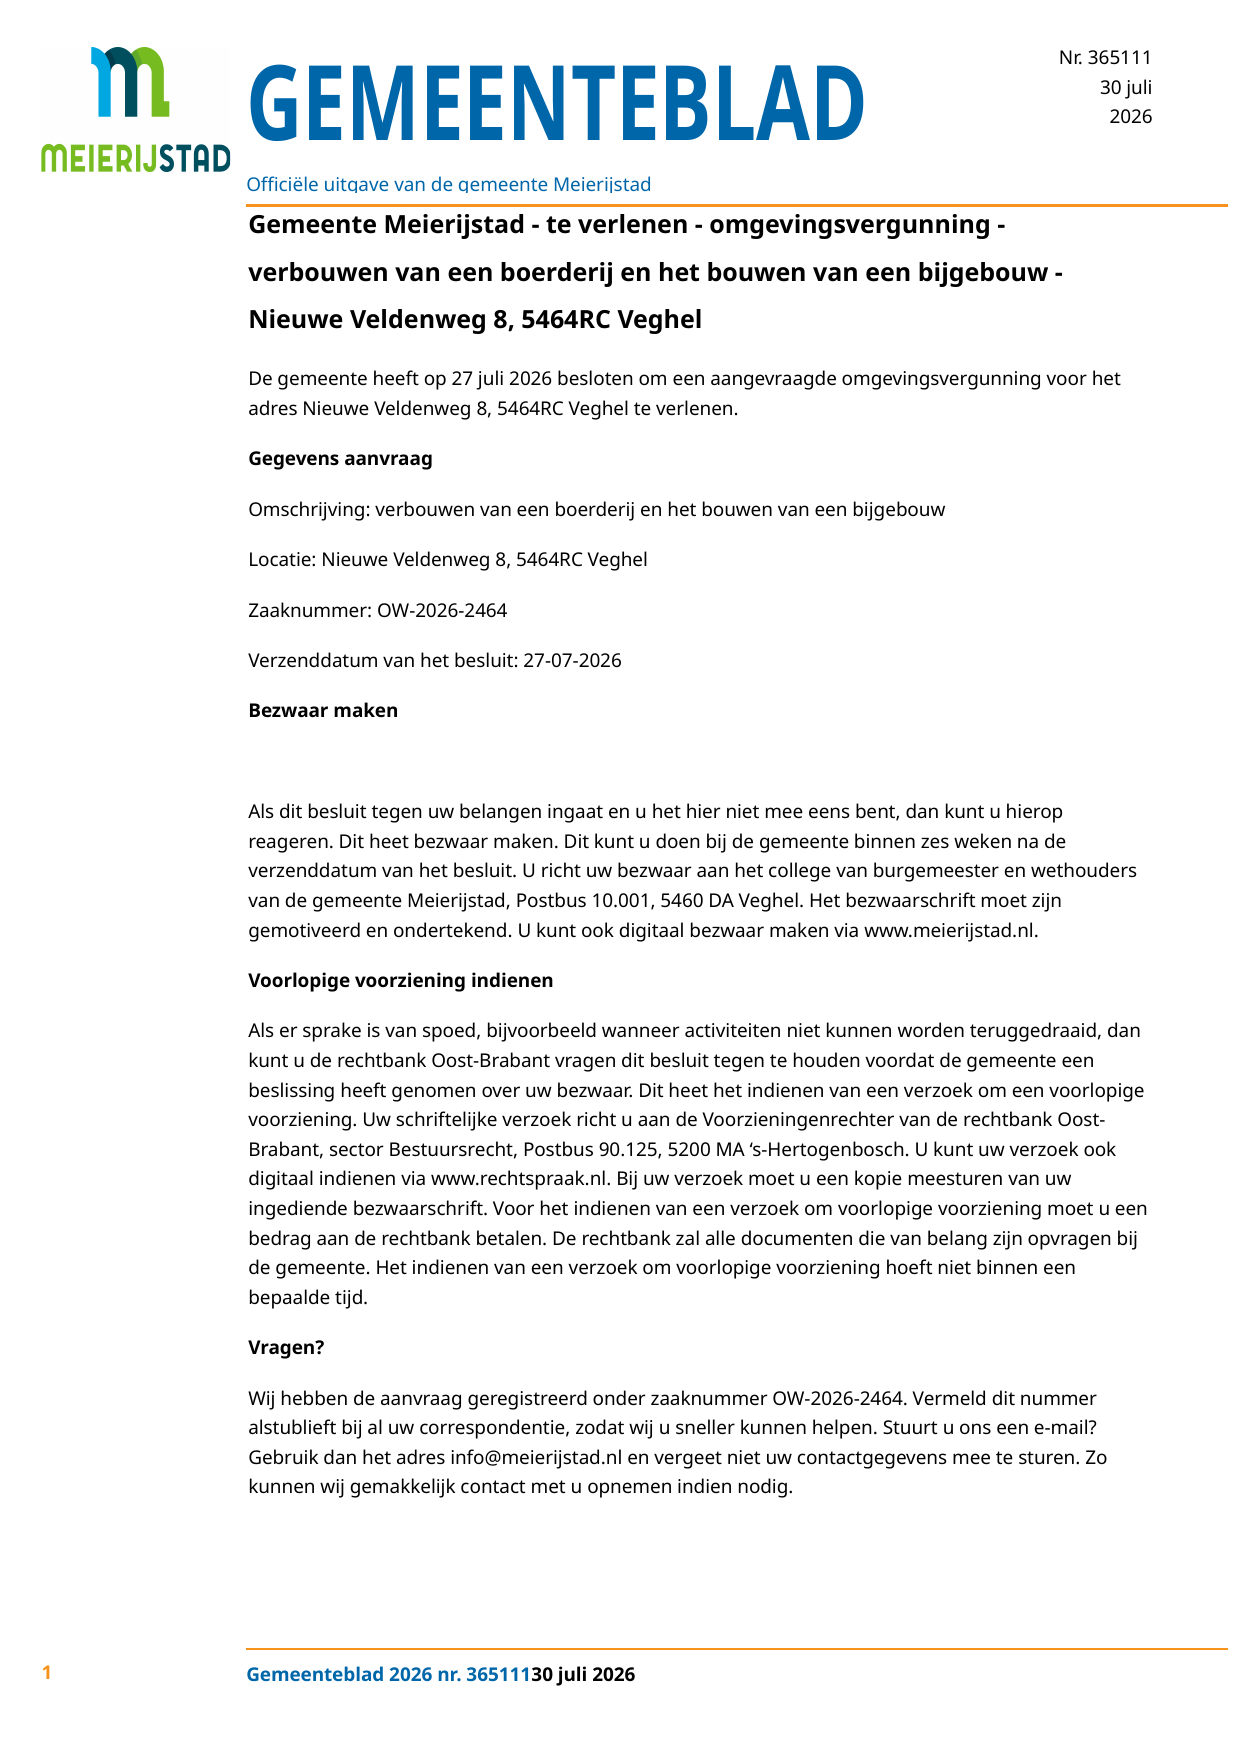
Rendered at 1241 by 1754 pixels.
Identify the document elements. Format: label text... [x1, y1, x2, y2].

text Als er sprake is van spoed, bijvoorbeeld wanneer activiteiten niet kunnen worden teruggedraaid, dan kunt u de rechtbank Oost-Brabant vragen dit besluit tegen te houden voordat de gemeente een beslissing heeft genomen over uw bezwaar. Dit heet het indienen van een verzoek om een voorlopige voorziening. Uw schriftelijke verzoek richt u aan de Voorzieningenrechter van de rechtbank Oost-Brabant, sector Bestuursrecht, Postbus 90.125, 5200 MA ‘s-Hertogenbosch. U kunt uw verzoek ook digitaal indienen via www.rechtspraak.nl. Bij uw verzoek moet u een kopie meesturen van uw ingediende bezwaarschrift. Voor het indienen van een verzoek om voorlopige voorziening moet u een bedrag aan de rechtbank betalen. De rechtbank zal alle documenten die van belang zijn opvragen bij de gemeente. Het indienen van een verzoek om voorlopige voorziening hoeft niet binnen een bepaalde tijd. [248, 1018, 1152, 1309]
text Vragen? [248, 1334, 1152, 1360]
text Gemeente Meierijstad - te verlenen - omgevingsvergunning - verbouwen van een boerderij en het bouwen van een bijgebouw - Nieuwe Veldenweg 8, 5464RC Veghel [248, 207, 1152, 336]
text Locatie: Nieuwe Veldenweg 8, 5464RC Veghel [248, 546, 1152, 572]
text Bezwaar maken [248, 698, 1152, 723]
text Als dit besluit tegen uw belangen ingaat en u het hier niet mee eens bent, dan kunt u hierop reageren. Dit heet bezwaar maken. Dit kunt u doen bij de gemeente binnen zes weken na de verzenddatum van het besluit. U richt uw bezwaar aan het college van burgemeester en wethouders van de gemeente Meierijstad, Postbus 10.001, 5460 DA Veghel. Het bezwaarschrift moet zijn gemotiveerd en ondertekend. U kunt ook digitaal bezwaar maken via www.meierijstad.nl. [248, 798, 1152, 942]
text De gemeente heeft op 27 juli 2026 besloten om een aangevraagde omgevingsvergunning voor het adres Nieuwe Veldenweg 8, 5464RC Veghel te verlenen. [248, 366, 1152, 421]
picture [41, 47, 231, 172]
text Wij hebben de aanvraag geregistreerd onder zaaknummer OW-2026-2464. Vermeld dit nummer alstublieft bij al uw correspondentie, zodat wij u sneller kunnen helpen. Stuurt u ons een e-mail? Gebruik dan het adres info@meierijstad.nl en vergeet niet uw contactgegevens mee te sturen. Zo kunnen wij gemakkelijk contact met u opnemen indien nodig. [248, 1385, 1152, 1499]
text Zaaknummer: OW-2026-2464 [248, 597, 1152, 622]
text Voorlopige voorziening indienen [248, 967, 1152, 993]
text Gegevens aanvraag [248, 446, 1152, 471]
text Omschrijving: verbouwen van een boerderij en het bouwen van een bijgebouw [248, 496, 1152, 522]
text Verzenddatum van het besluit: 27-07-2026 [248, 647, 1152, 673]
